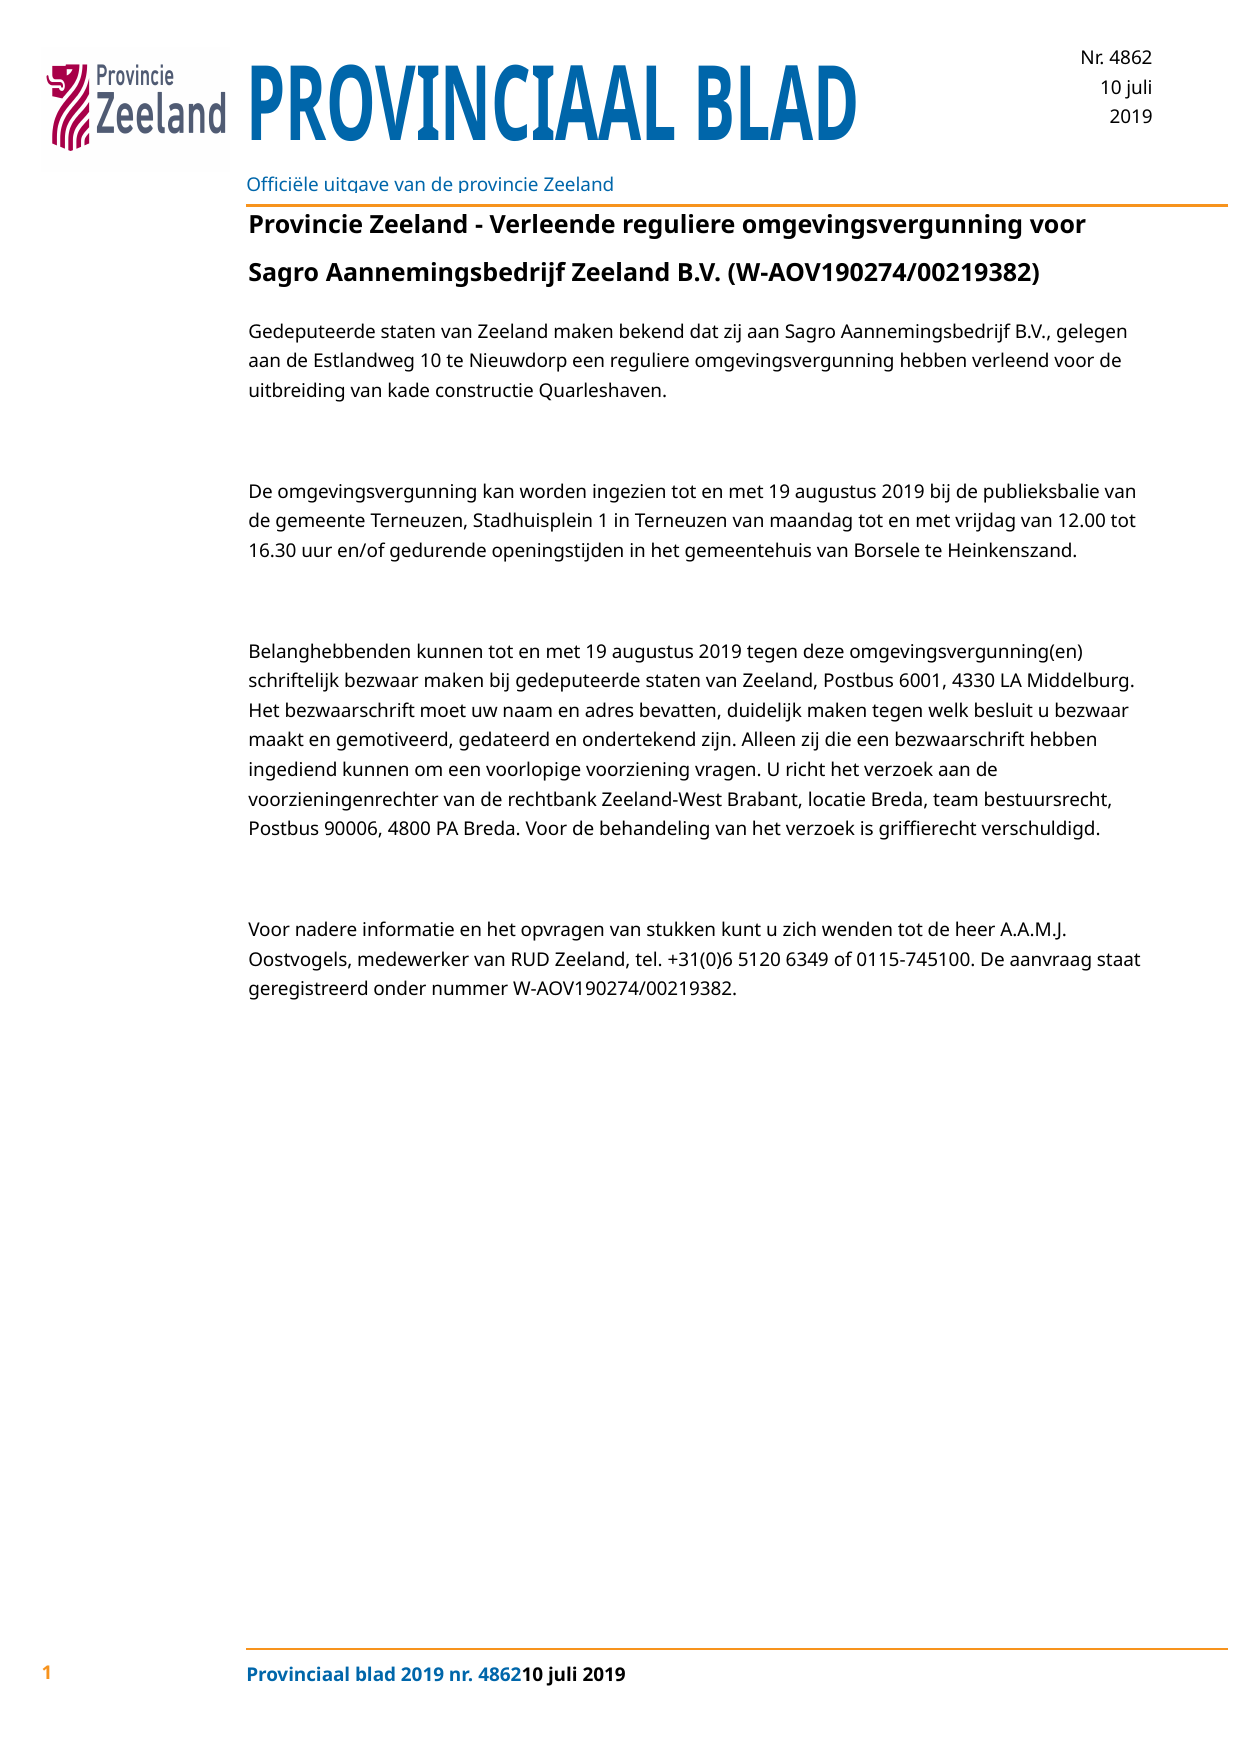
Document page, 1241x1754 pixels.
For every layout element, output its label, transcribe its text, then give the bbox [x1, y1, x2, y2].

text De omgevingsvergunning kan worden ingezien tot en met 19 augustus 2019 bij de publieksbalie van de gemeente Terneuzen, Stadhuisplein 1 in Terneuzen van maandag tot en met vrijdag van 12.00 tot 16.30 uur en/of gedurende openingstijden in het gemeentehuis van Borsele te Heinkenszand. [248, 478, 1152, 563]
text Belanghebbenden kunnen tot en met 19 augustus 2019 tegen deze omgevingsvergunning(en) schriftelijk bezwaar maken bij gedeputeerde staten van Zeeland, Postbus 6001, 4330 LA Middelburg. Het bezwaarschrift moet uw naam en adres bevatten, duidelijk maken tegen welk besluit u bezwaar maakt en gemotiveerd, gedateerd en ondertekend zijn. Alleen zij die een bezwaarschrift hebben ingediend kunnen om een voorlopige voorziening vragen. U richt het verzoek aan de voorzieningenrechter van de rechtbank Zeeland-West Brabant, locatie Breda, team bestuursrecht, Postbus 90006, 4800 PA Breda. Voor de behandeling van het verzoek is griffierecht verschuldigd. [248, 638, 1152, 841]
picture [41, 47, 231, 172]
text Gedeputeerde staten van Zeeland maken bekend dat zij aan Sagro Aannemingsbedrijf B.V., gelegen aan de Estlandweg 10 te Nieuwdorp een reguliere omgevingsvergunning hebben verleend voor de uitbreiding van kade constructie Quarleshaven. [248, 318, 1152, 403]
text Provincie Zeeland - Verleende reguliere omgevingsvergunning voor Sagro Aannemingsbedrijf Zeeland B.V. (W-AOV190274/00219382) [248, 207, 1152, 288]
text Voor nadere informatie en het opvragen van stukken kunt u zich wenden tot de heer A.A.M.J. Oostvogels, medewerker van RUD Zeeland, tel. +31(0)6 5120 6349 of 0115-745100. De aanvraag staat geregistreerd onder nummer W-AOV190274/00219382. [248, 916, 1152, 1001]
